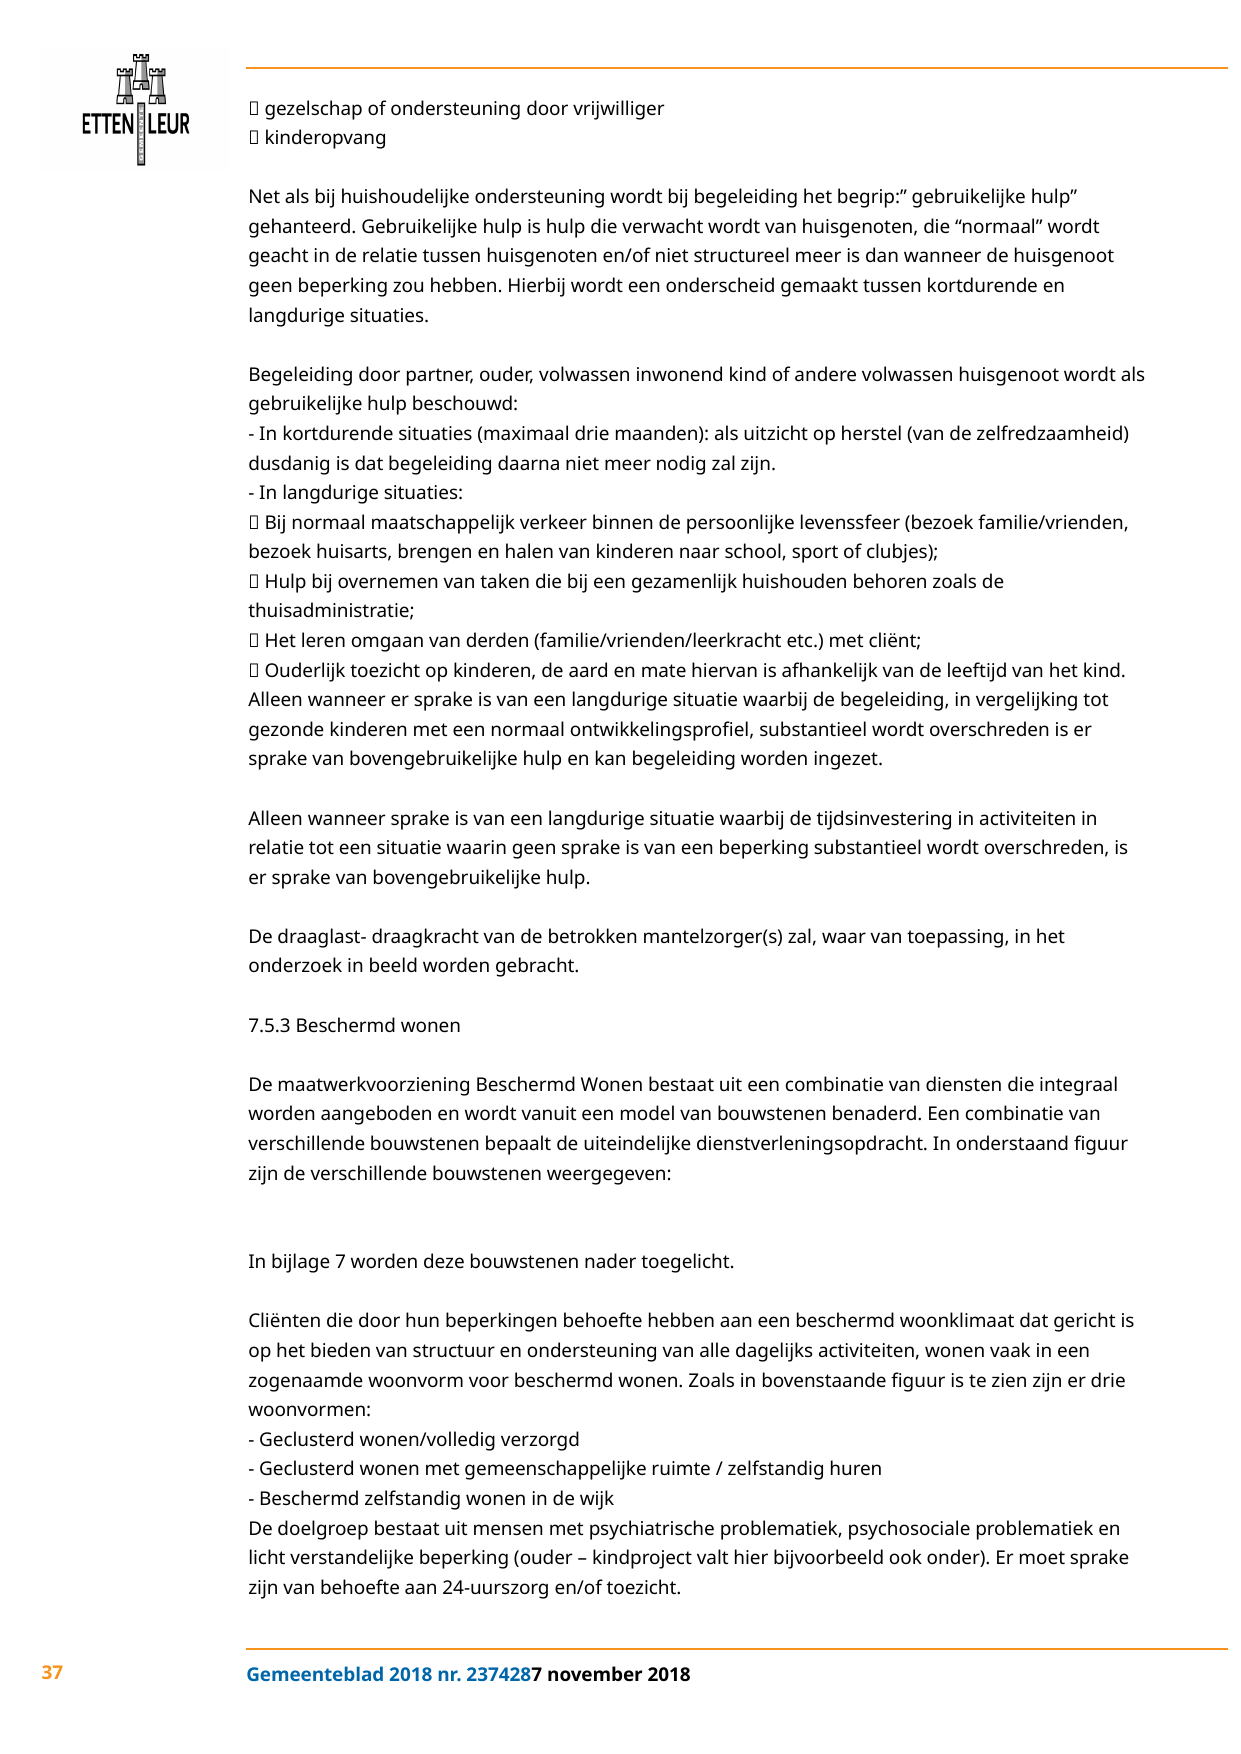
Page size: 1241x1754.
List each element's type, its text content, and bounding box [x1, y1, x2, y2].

text Begeleiding door partner, ouder, volwassen inwonend kind of andere volwassen huisgenoot wordt als gebruikelijke hulp beschouwd: [248, 361, 1152, 416]
text  Bij normaal maatschappelijk verkeer binnen de persoonlijke levenssfeer (bezoek familie/vrienden, bezoek huisarts, brengen en halen van kinderen naar school, sport of clubjes); [248, 509, 1152, 564]
text  kinderopvang [248, 124, 1152, 150]
text Cliënten die door hun beperkingen behoefte hebben aan een beschermd woonklimaat dat gericht is op het bieden van structuur en ondersteuning van alle dagelijks activiteiten, wonen vaak in een zogenaamde woonvorm voor beschermd wonen. Zoals in bovenstaande figuur is te zien zijn er drie woonvormen: [248, 1308, 1152, 1422]
text  gezelschap of ondersteuning door vrijwilliger [248, 95, 1152, 121]
text Net als bij huishoudelijke ondersteuning wordt bij begeleiding het begrip:” gebruikelijke hulp” gehanteerd. Gebruikelijke hulp is hulp die verwacht wordt van huisgenoten, die “normaal” wordt geacht in de relatie tussen huisgenoten en/of niet structureel meer is dan wanneer de huisgenoot geen beperking zou hebben. Hierbij wordt een onderscheid gemaakt tussen kortdurende en langdurige situaties. [248, 183, 1152, 328]
text De doelgroep bestaat uit mensen met psychiatrische problematiek, psychosociale problematiek en licht verstandelijke beperking (ouder – kindproject valt hier bijvoorbeeld ook onder). Er moet sprake zijn van behoefte aan 24-uurszorg en/of toezicht. [248, 1515, 1152, 1600]
text Alleen wanneer sprake is van een langdurige situatie waarbij de tijdsinvestering in activiteiten in relatie tot een situatie waarin geen sprake is van een beperking substantieel wordt overschreden, is er sprake van bovengebruikelijke hulp. [248, 805, 1152, 890]
text De maatwerkvoorziening Beschermd Wonen bestaat uit een combinatie van diensten die integraal worden aangeboden en wordt vanuit een model van bouwstenen benaderd. Een combinatie van verschillende bouwstenen bepaalt de uiteindelijke dienstverleningsopdracht. In onderstaand figuur zijn de verschillende bouwstenen weergegeven: [248, 1071, 1152, 1186]
text In bijlage 7 worden deze bouwstenen nader toegelicht. [248, 1248, 1152, 1274]
text - Geclusterd wonen/volledig verzorgd [248, 1426, 1152, 1452]
text - Beschermd zelfstandig wonen in de wijk [248, 1485, 1152, 1511]
picture [41, 47, 231, 172]
text  Hulp bij overnemen van taken die bij een gezamenlijk huishouden behoren zoals de thuisadministratie; [248, 568, 1152, 623]
text  Ouderlijk toezicht op kinderen, de aard en mate hiervan is afhankelijk van de leeftijd van het kind. Alleen wanneer er sprake is van een langdurige situatie waarbij de begeleiding, in vergelijking tot gezonde kinderen met een normaal ontwikkelingsprofiel, substantieel wordt overschreden is er sprake van bovengebruikelijke hulp en kan begeleiding worden ingezet. [248, 657, 1152, 771]
text 7.5.3 Beschermd wonen [248, 1012, 1152, 1038]
text De draaglast- draagkracht van de betrokken mantelzorger(s) zal, waar van toepassing, in het onderzoek in beeld worden gebracht. [248, 923, 1152, 978]
text - In langdurige situaties: [248, 479, 1152, 505]
text - In kortdurende situaties (maximaal drie maanden): als uitzicht op herstel (van de zelfredzaamheid) dusdanig is dat begeleiding daarna niet meer nodig zal zijn. [248, 420, 1152, 476]
text - Geclusterd wonen met gemeenschappelijke ruimte / zelfstandig huren [248, 1456, 1152, 1481]
text  Het leren omgaan van derden (familie/vrienden/leerkracht etc.) met cliënt; [248, 627, 1152, 653]
